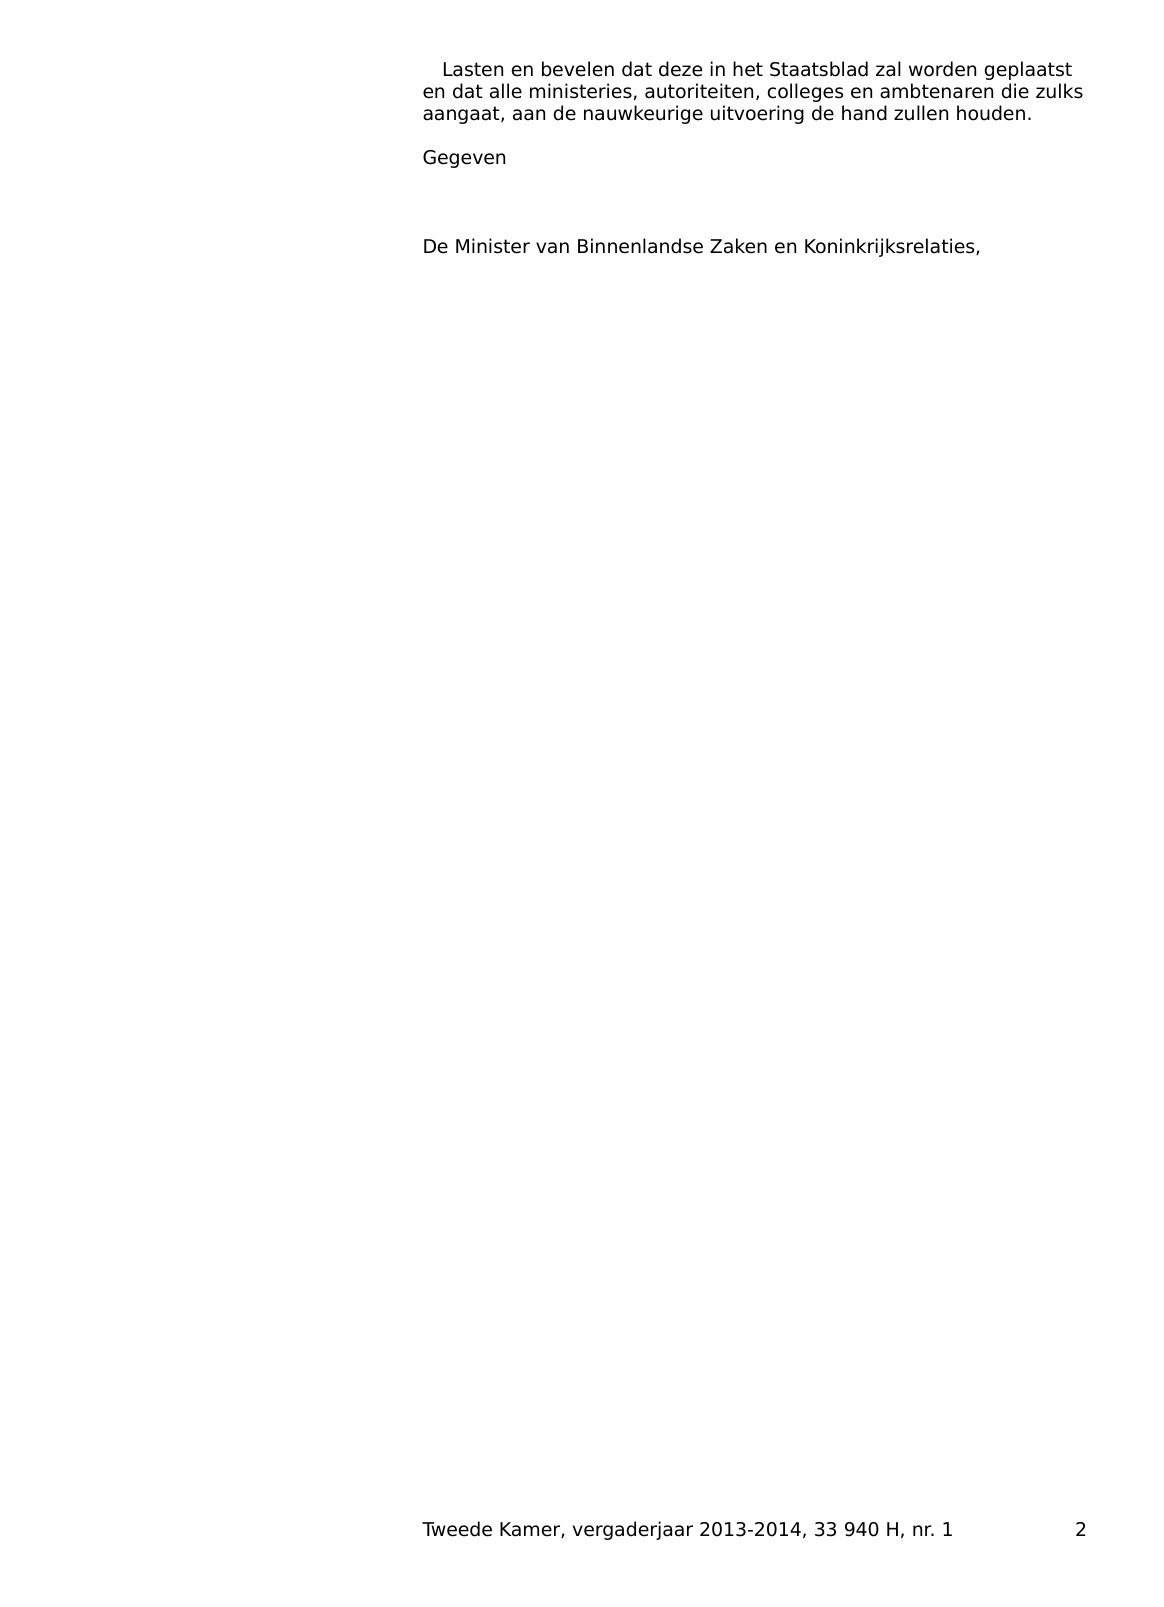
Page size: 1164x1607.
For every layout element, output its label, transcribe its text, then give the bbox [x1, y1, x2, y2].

text De Minister van Binnenlandse Zaken en Koninkrijksrelaties, [422, 236, 1087, 258]
text Gegeven [422, 147, 1087, 169]
text Lasten en bevelen dat deze in het Staatsblad zal worden geplaatst en dat alle ministeries, autoriteiten, colleges en ambtenaren die zulks aangaat, aan de nauwkeurige uitvoering de hand zullen houden. [422, 59, 1087, 125]
